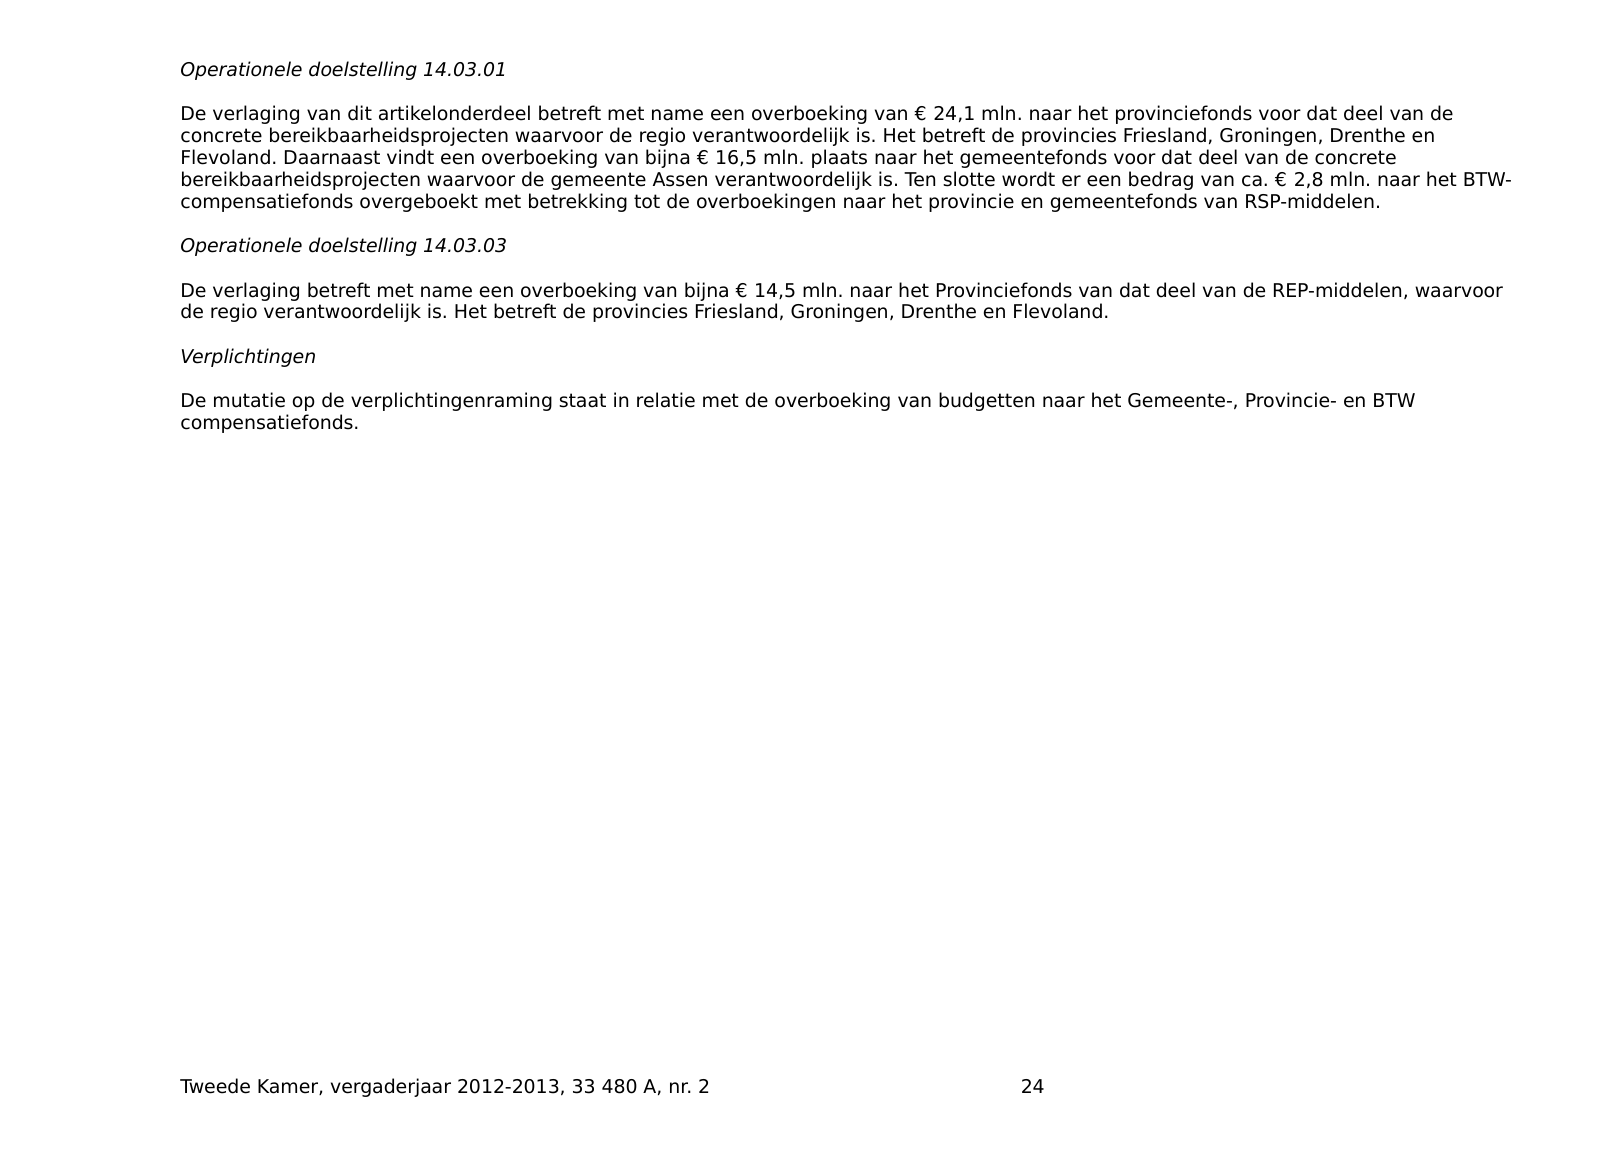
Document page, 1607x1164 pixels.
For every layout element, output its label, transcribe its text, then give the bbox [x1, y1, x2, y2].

subtitle Verplichtingen [180, 346, 1529, 368]
text De verlaging van dit artikelonderdeel betreft met name een overboeking van € 24,1 mln. naar het provinciefonds voor dat deel van de concrete bereikbaarheidsprojecten waarvoor de regio verantwoordelijk is. Het betreft de provincies Friesland, Groningen, Drenthe en Flevoland. Daarnaast vindt een overboeking van bijna € 16,5 mln. plaats naar het gemeentefonds voor dat deel van de concrete bereikbaarheidsprojecten waarvoor de gemeente Assen verantwoordelijk is. Ten slotte wordt er een bedrag van ca. € 2,8 mln. naar het BTW-compensatiefonds overgeboekt met betrekking tot de overboekingen naar het provincie en gemeentefonds van RSP-middelen. [180, 103, 1529, 213]
subtitle Operationele doelstelling 14.03.01 [180, 59, 1529, 81]
subtitle Operationele doelstelling 14.03.03 [180, 235, 1529, 257]
text De verlaging betreft met name een overboeking van bijna € 14,5 mln. naar het Provinciefonds van dat deel van de REP-middelen, waarvoor de regio verantwoordelijk is. Het betreft de provincies Friesland, Groningen, Drenthe en Flevoland. [180, 279, 1529, 323]
text De mutatie op de verplichtingenraming staat in relatie met de overboeking van budgetten naar het Gemeente-, Provincie- en BTW compensatiefonds. [180, 390, 1529, 434]
